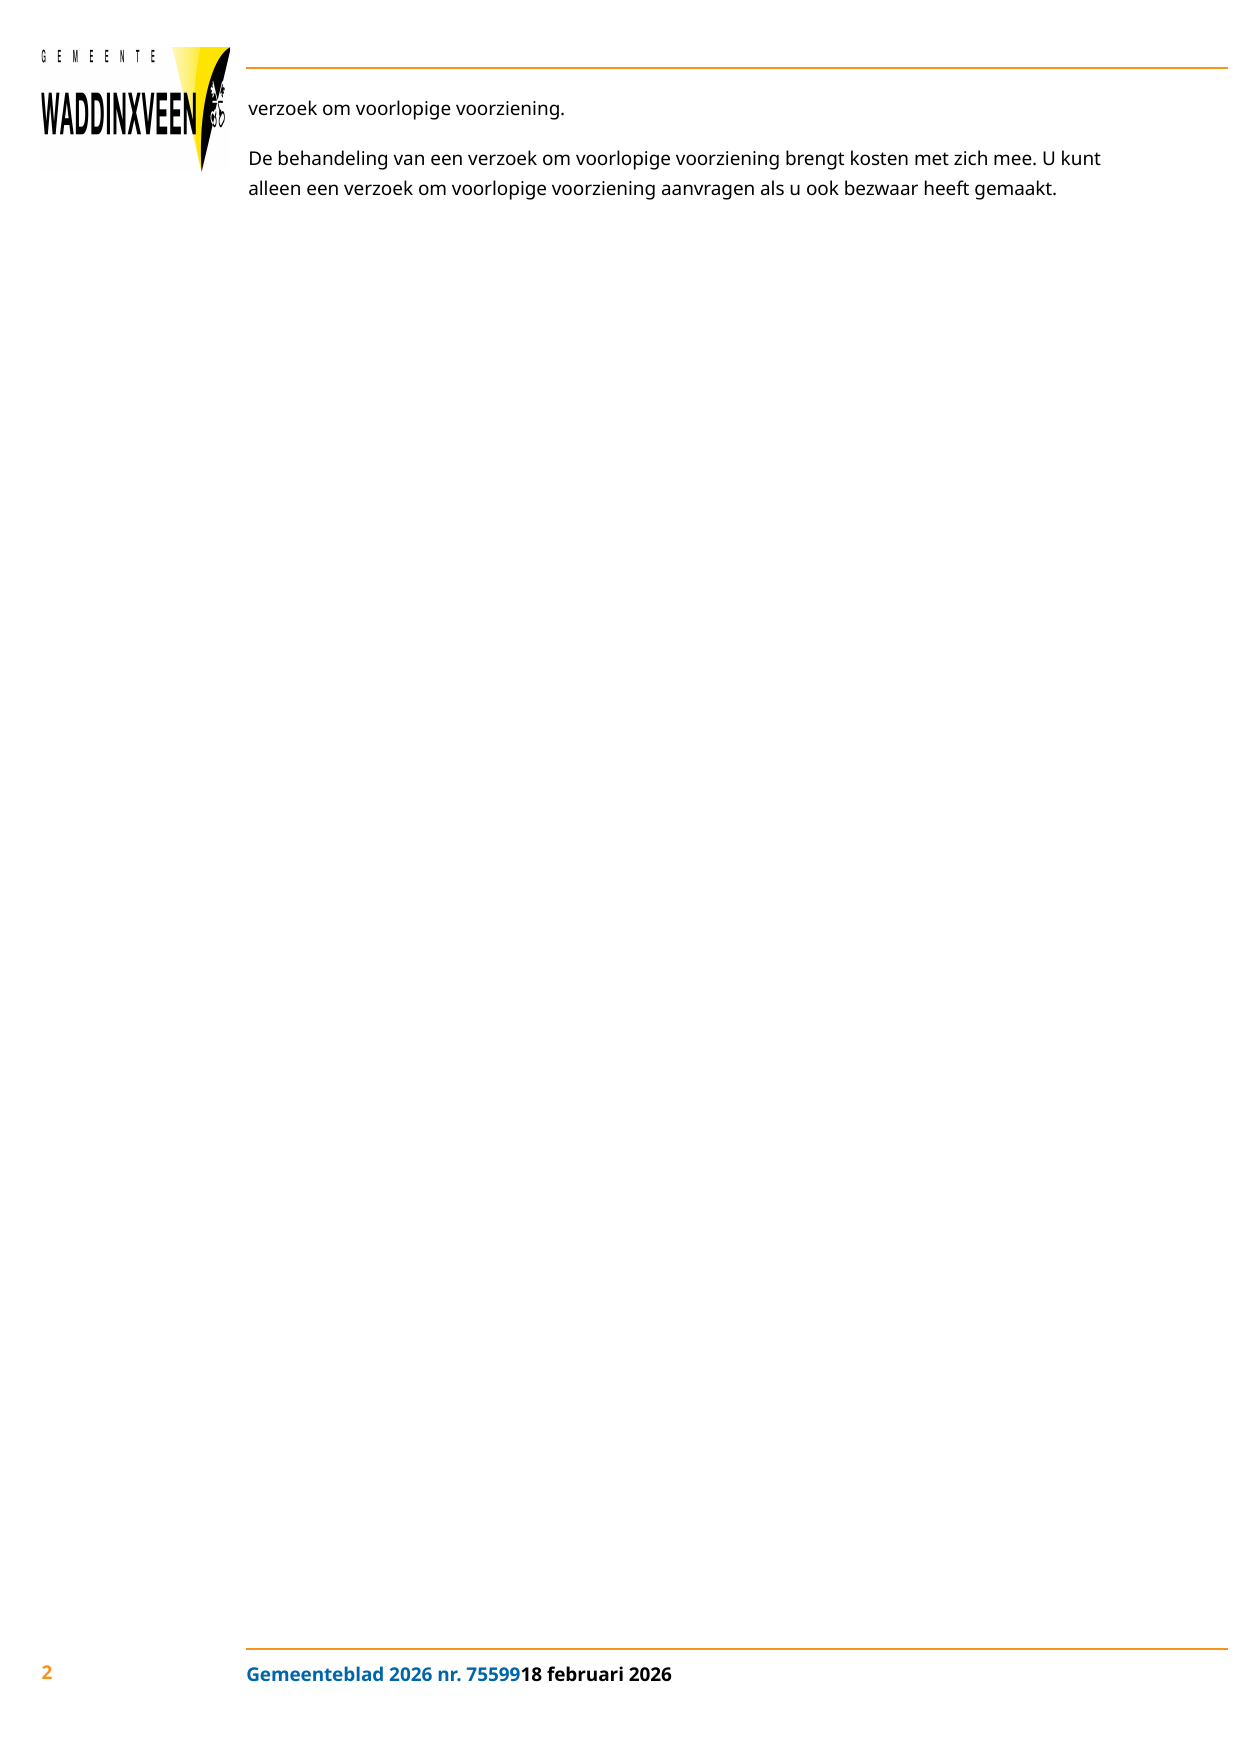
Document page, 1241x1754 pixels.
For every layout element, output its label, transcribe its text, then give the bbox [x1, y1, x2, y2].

text De behandeling van een verzoek om voorlopige voorziening brengt kosten met zich mee. U kunt alleen een verzoek om voorlopige voorziening aanvragen als u ook bezwaar heeft gemaakt. [248, 145, 1152, 201]
picture [41, 47, 231, 172]
text verzoek om voorlopige voorziening. [248, 95, 1152, 121]
